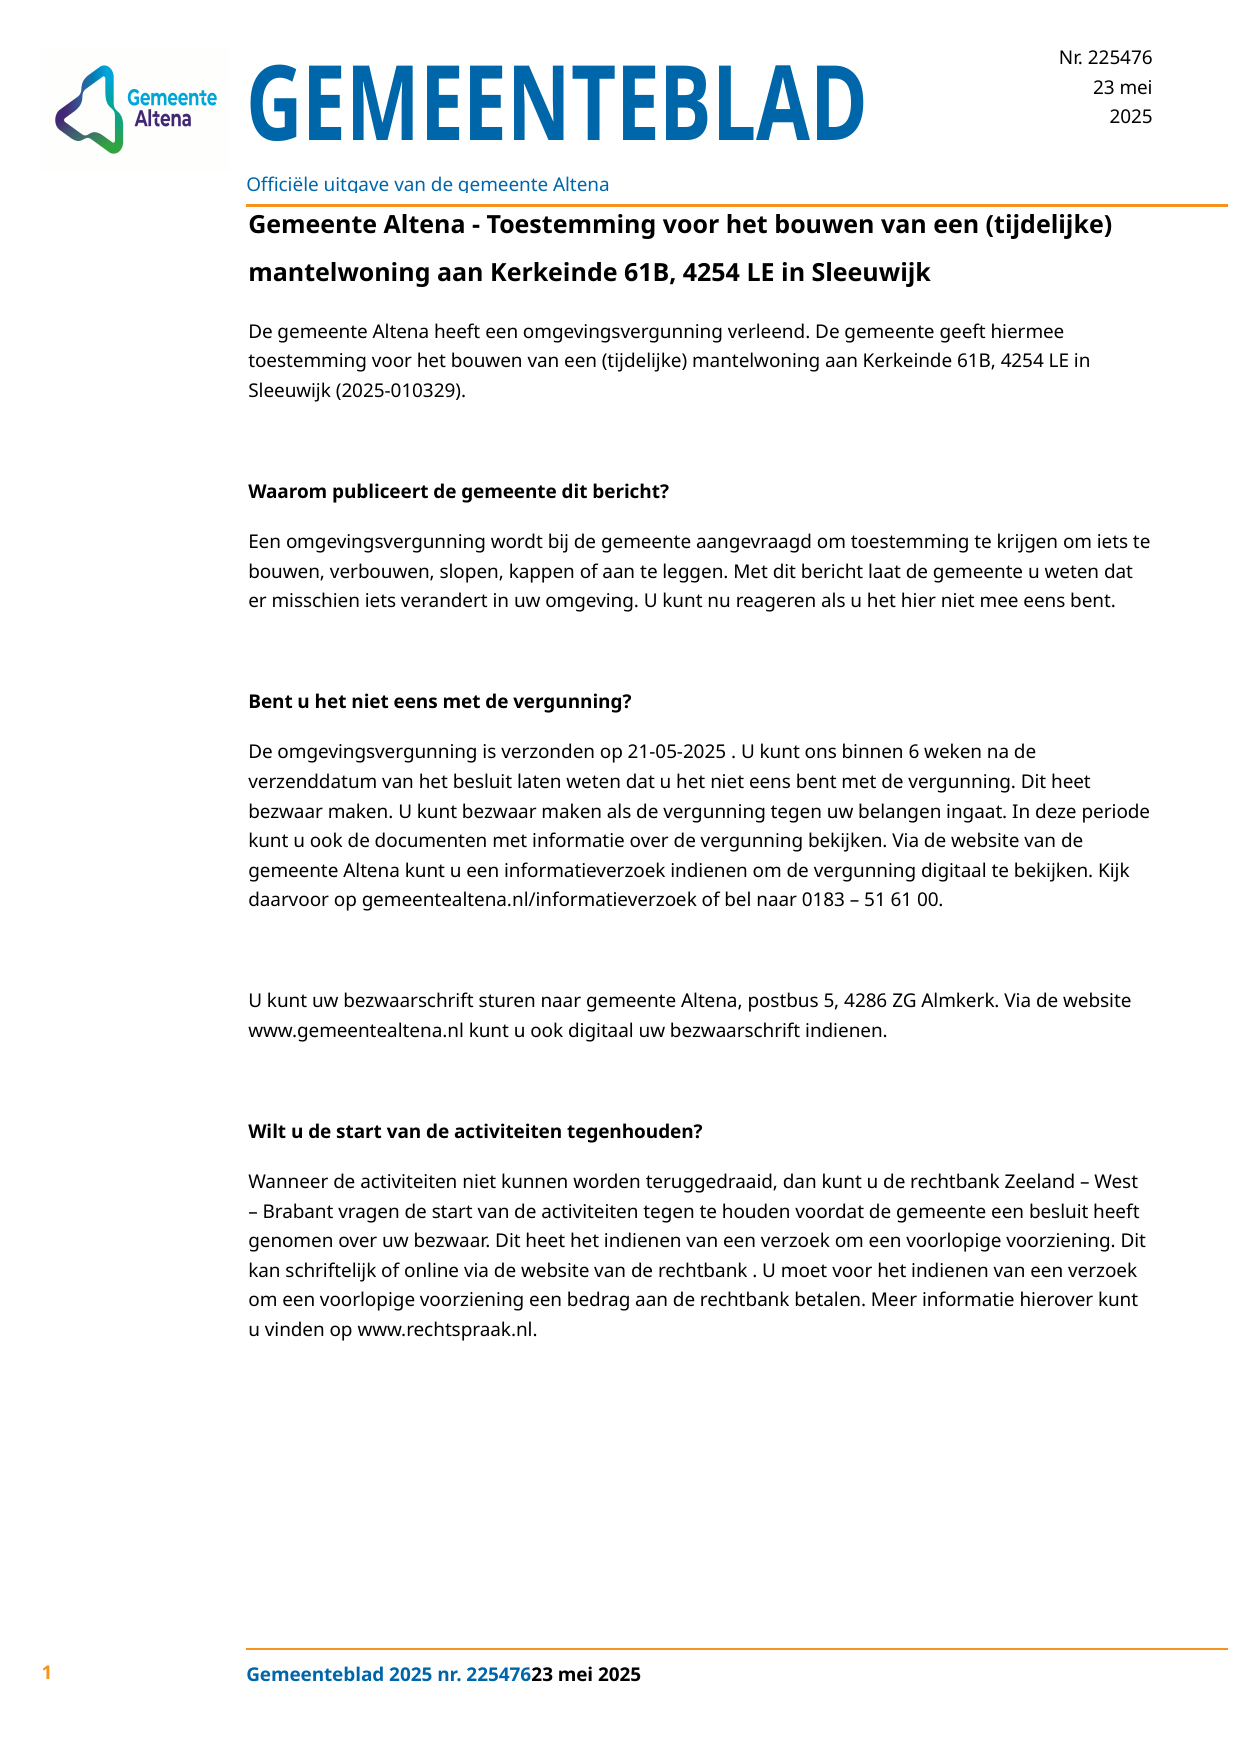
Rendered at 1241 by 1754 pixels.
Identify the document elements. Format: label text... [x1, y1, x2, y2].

text De gemeente Altena heeft een omgevingsvergunning verleend. De gemeente geeft hiermee toestemming voor het bouwen van een (tijdelijke) mantelwoning aan Kerkeinde 61B, 4254 LE in Sleeuwijk (2025-010329). [248, 318, 1152, 403]
text Waarom publiceert de gemeente dit bericht? [248, 478, 1152, 504]
text Wanneer de activiteiten niet kunnen worden teruggedraaid, dan kunt u de rechtbank Zeeland – West – Brabant vragen de start van de activiteiten tegen te houden voordat de gemeente een besluit heeft genomen over uw bezwaar. Dit heet het indienen van een verzoek om een voorlopige voorziening. Dit kan schriftelijk of online via de website van de rechtbank . U moet voor het indienen van een verzoek om een voorlopige voorziening een bedrag aan de rechtbank betalen. Meer informatie hierover kunt u vinden op www.rechtspraak.nl. [248, 1168, 1152, 1342]
text De omgevingsvergunning is verzonden op 21-05-2025 . U kunt ons binnen 6 weken na de verzenddatum van het besluit laten weten dat u het niet eens bent met de vergunning. Dit heet bezwaar maken. U kunt bezwaar maken als de vergunning tegen uw belangen ingaat. In deze periode kunt u ook de documenten met informatie over de vergunning bekijken. Via de website van de gemeente Altena kunt u een informatieverzoek indienen om de vergunning digitaal te bekijken. Kijk daarvoor op gemeentealtena.nl/informatieverzoek of bel naar 0183 – 51 61 00. [248, 739, 1152, 912]
text Gemeente Altena - Toestemming voor het bouwen van een (tijdelijke) mantelwoning aan Kerkeinde 61B, 4254 LE in Sleeuwijk [248, 207, 1152, 288]
text Wilt u de start van de activiteiten tegenhouden? [248, 1118, 1152, 1144]
text Bent u het niet eens met de vergunning? [248, 688, 1152, 714]
text U kunt uw bezwaarschrift sturen naar gemeente Altena, postbus 5, 4286 ZG Almkerk. Via de website www.gemeentealtena.nl kunt u ook digitaal uw bezwaarschrift indienen. [248, 987, 1152, 1043]
picture [41, 47, 231, 172]
text Een omgevingsvergunning wordt bij de gemeente aangevraagd om toestemming te krijgen om iets te bouwen, verbouwen, slopen, kappen of aan te leggen. Met dit bericht laat de gemeente u weten dat er misschien iets verandert in uw omgeving. U kunt nu reageren als u het hier niet mee eens bent. [248, 528, 1152, 613]
